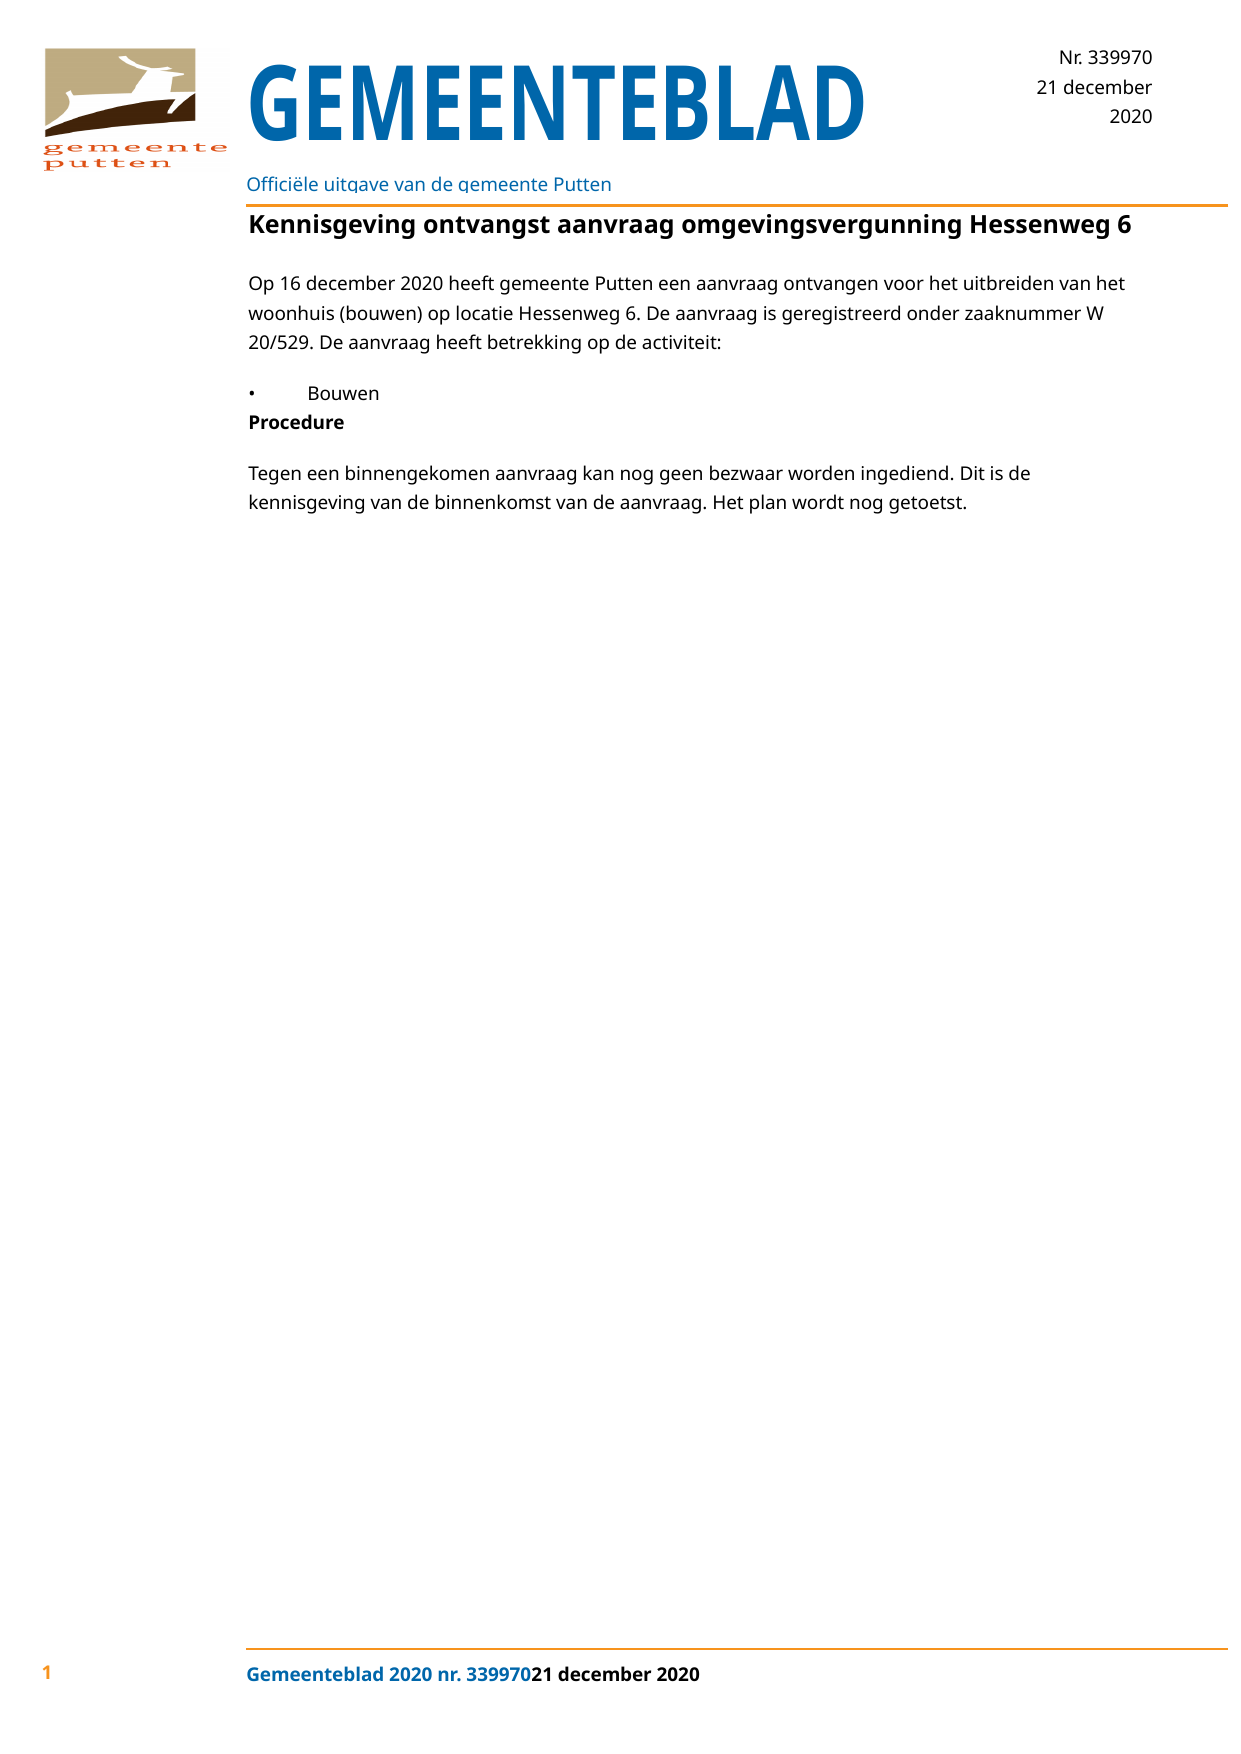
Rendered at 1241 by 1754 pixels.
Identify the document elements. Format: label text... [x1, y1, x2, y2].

picture [41, 47, 231, 172]
text Tegen een binnengekomen aanvraag kan nog geen bezwaar worden ingediend. Dit is de kennisgeving van de binnenkomst van de aanvraag. Het plan wordt nog getoetst. [248, 460, 1152, 515]
text Kennisgeving ontvangst aanvraag omgevingsvergunning Hessenweg 6 [248, 207, 1152, 241]
text Procedure [248, 409, 1152, 435]
text Op 16 december 2020 heeft gemeente Putten een aanvraag ontvangen voor het uitbreiden van het woonhuis (bouwen) op locatie Hessenweg 6. De aanvraag is geregistreerd onder zaaknummer W 20/529. De aanvraag heeft betrekking op de activiteit: [248, 270, 1152, 355]
list Bouwen [248, 380, 1152, 406]
